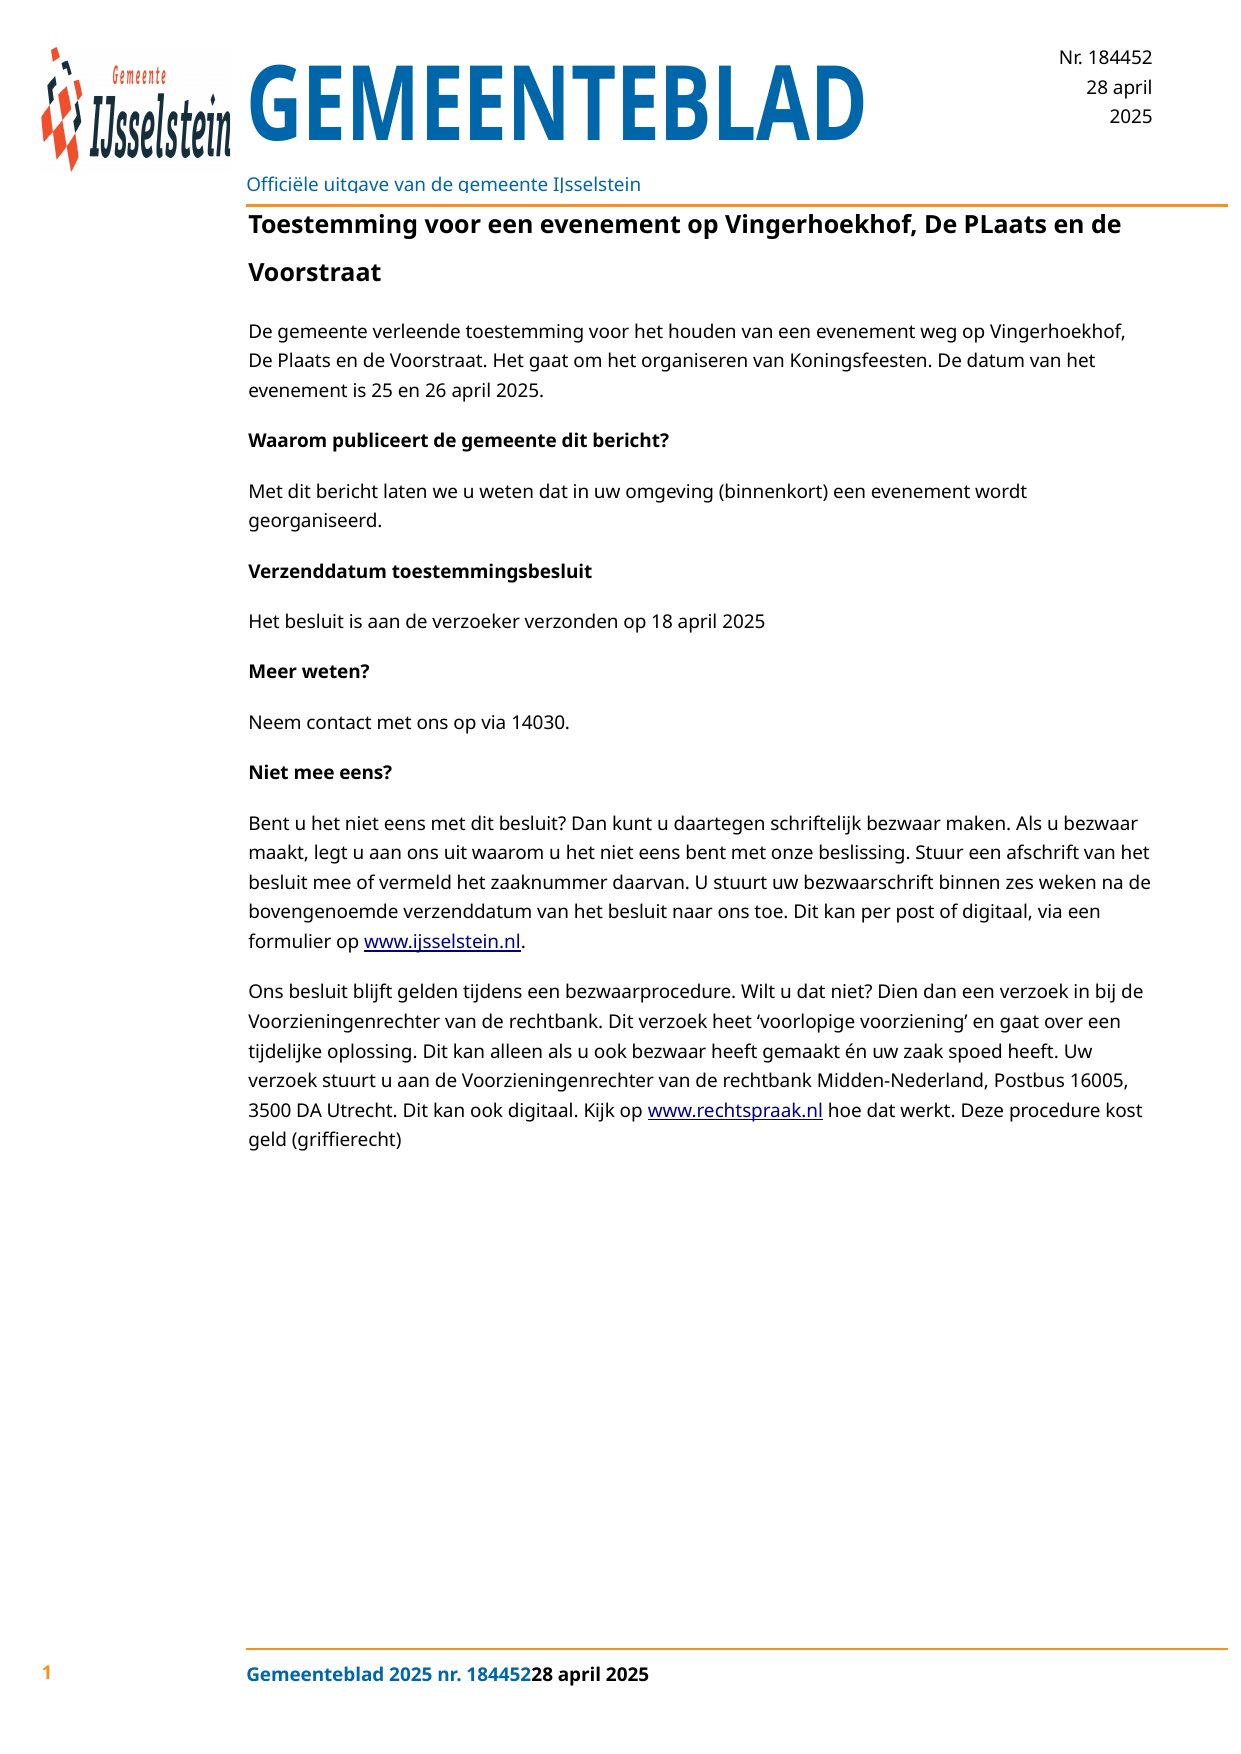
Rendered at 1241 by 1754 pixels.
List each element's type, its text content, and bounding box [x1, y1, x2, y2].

text Meer weten? [248, 659, 1152, 684]
text Met dit bericht laten we u weten dat in uw omgeving (binnenkort) een evenement wordt georganiseerd. [248, 478, 1152, 533]
text Bent u het niet eens met dit besluit? Dan kunt u daartegen schriftelijk bezwaar maken. Als u bezwaar maakt, legt u aan ons uit waarom u het niet eens bent met onze beslissing. Stuur een afschrift van het besluit mee of vermeld het zaaknummer daarvan. U stuurt uw bezwaarschrift binnen zes weken na de bovengenoemde verzenddatum van het besluit naar ons toe. Dit kan per post of digitaal, via een formulier op www.ijsselstein.nl. [248, 810, 1152, 954]
text De gemeente verleende toestemming voor het houden van een evenement weg op Vingerhoekhof, De Plaats en de Voorstraat. Het gaat om het organiseren van Koningsfeesten. De datum van het evenement is 25 en 26 april 2025. [248, 318, 1152, 403]
text Ons besluit blijft gelden tijdens een bezwaarprocedure. Wilt u dat niet? Dien dan een verzoek in bij de Voorzieningenrechter van de rechtbank. Dit verzoek heet ‘voorlopige voorziening’ en gaat over een tijdelijke oplossing. Dit kan alleen als u ook bezwaar heeft gemaakt én uw zaak spoed heeft. Uw verzoek stuurt u aan de Voorzieningenrechter van de rechtbank Midden-Nederland, Postbus 16005, 3500 DA Utrecht. Dit kan ook digitaal. Kijk op www.rechtspraak.nl hoe dat werkt. Deze procedure kost geld (griffierecht) [248, 979, 1152, 1152]
text Toestemming voor een evenement op Vingerhoekhof, De PLaats en de Voorstraat [248, 207, 1152, 288]
text Neem contact met ons op via 14030. [248, 709, 1152, 735]
text Niet mee eens? [248, 759, 1152, 785]
text Verzenddatum toestemmingsbesluit [248, 558, 1152, 584]
text Het besluit is aan de verzoeker verzonden op 18 april 2025 [248, 608, 1152, 634]
picture [41, 47, 231, 172]
text Waarom publiceert de gemeente dit bericht? [248, 427, 1152, 453]
